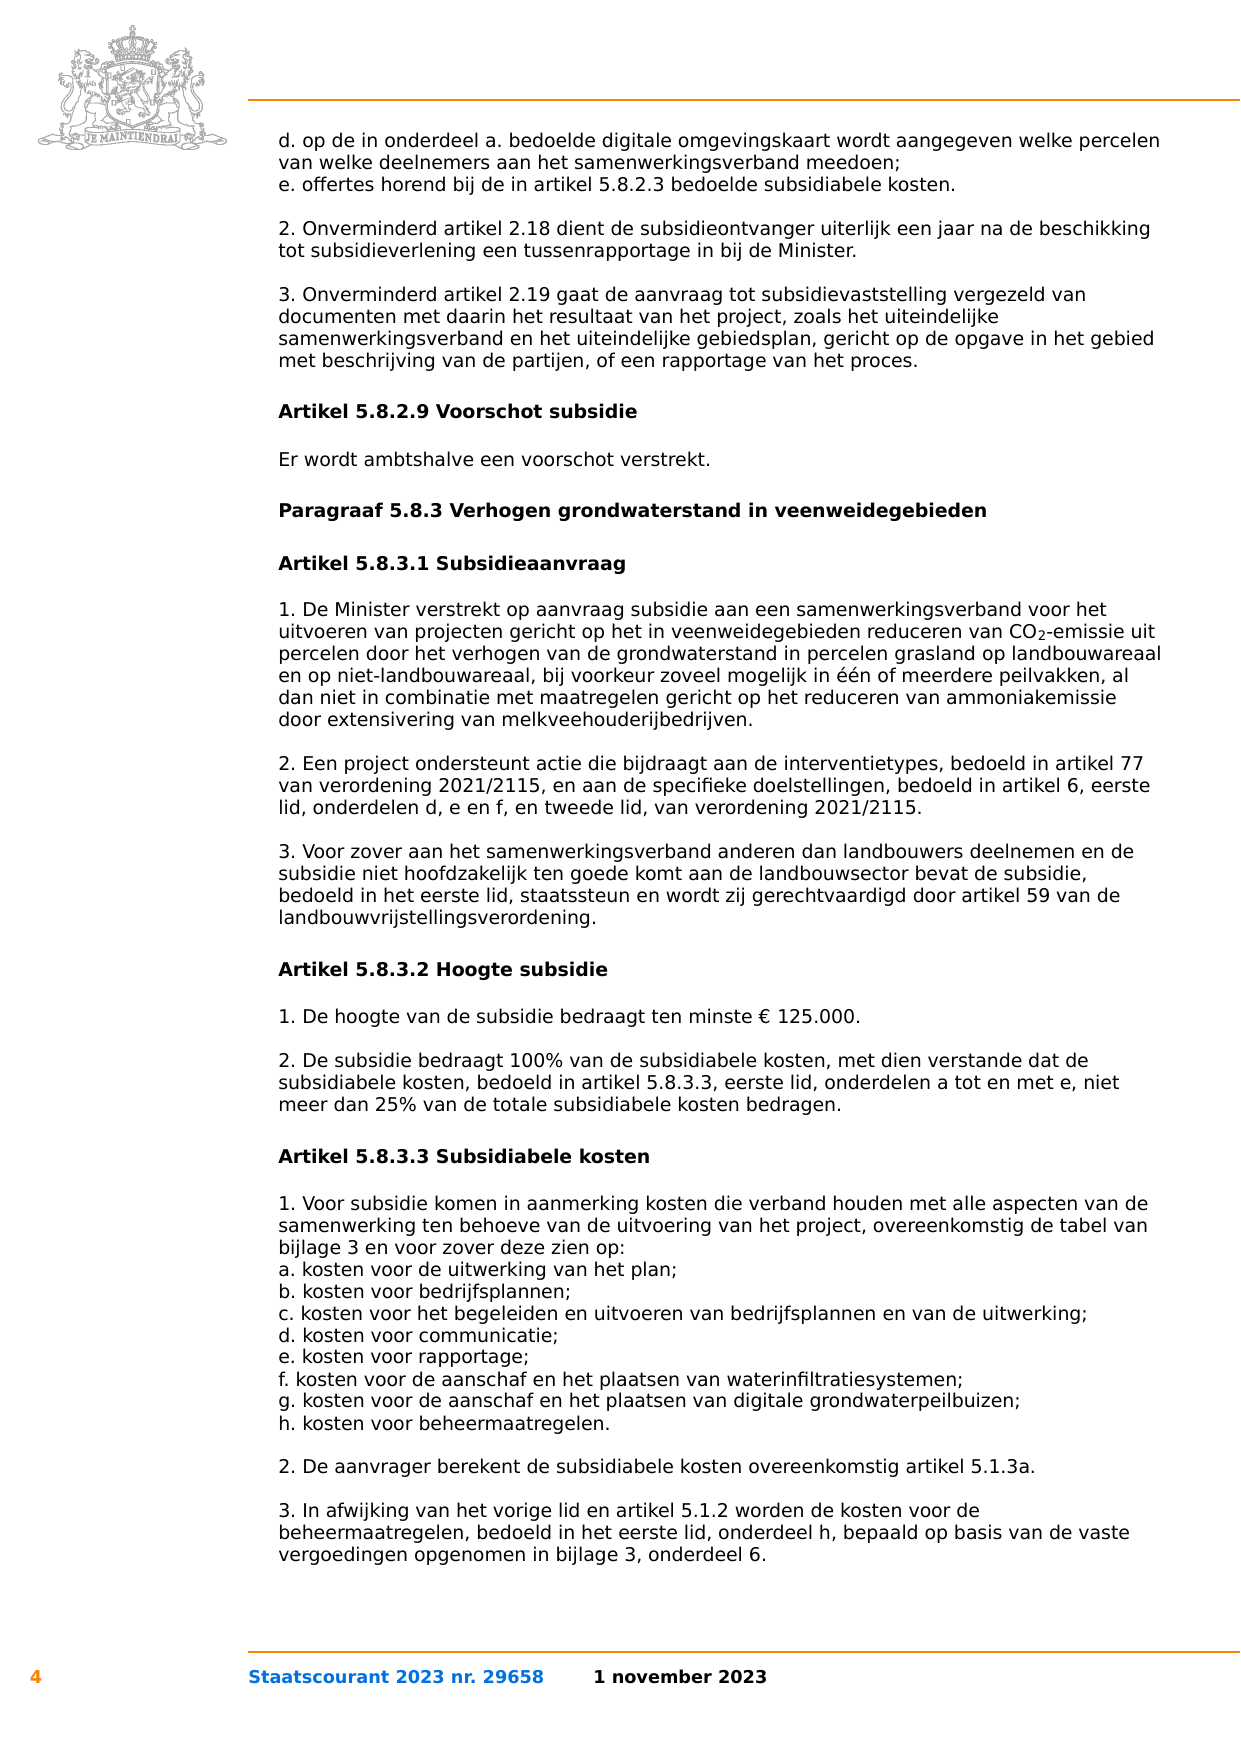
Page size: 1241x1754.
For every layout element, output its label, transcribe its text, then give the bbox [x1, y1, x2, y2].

text 2. De aanvrager berekent de subsidiabele kosten overeenkomstig artikel 5.1.3a. [278, 1456, 1163, 1478]
text 3. Onverminderd artikel 2.19 gaat de aanvraag tot subsidievaststelling vergezeld van documenten met daarin het resultaat van het project, zoals het uiteindelijke samenwerkingsverband en het uiteindelijke gebiedsplan, gericht op de opgave in het gebied met beschrijving van de partijen, of een rapportage van het proces. [278, 283, 1163, 371]
text g. kosten voor de aanschaf en het plaatsen van digitale grondwaterpeilbuizen; [278, 1390, 1163, 1412]
text c. kosten voor het begeleiden en uitvoeren van bedrijfsplannen en van de uitwerking; [278, 1302, 1163, 1324]
text d. op de in onderdeel a. bedoelde digitale omgevingskaart wordt aangegeven welke percelen van welke deelnemers aan het samenwerkingsverband meedoen; [278, 130, 1163, 174]
text e. kosten voor rapportage; [278, 1346, 1163, 1368]
subtitle Artikel 5.8.3.1 Subsidieaanvraag [278, 552, 1163, 574]
text f. kosten voor de aanschaf en het plaatsen van waterinfiltratiesystemen; [278, 1368, 1163, 1390]
subtitle Artikel 5.8.2.9 Voorschot subsidie [278, 401, 1163, 423]
text a. kosten voor de uitwerking van het plan; [278, 1258, 1163, 1281]
picture [38, 25, 227, 150]
text 1. De Minister verstrekt op aanvraag subsidie aan een samenwerkingsverband voor het uitvoeren van projecten gericht op het in veenweidegebieden reduceren van CO2-emissie uit percelen door het verhogen van de grondwaterstand in percelen grasland op landbouwareaal en op niet-landbouwareaal, bij voorkeur zoveel mogelijk in één of meerdere peilvakken, al dan niet in combinatie met maatregelen gericht op het reduceren van ammoniakemissie door extensivering van melkveehouderijbedrijven. [278, 599, 1163, 731]
subtitle Artikel 5.8.3.2 Hoogte subsidie [278, 959, 1163, 981]
text 2. De subsidie bedraagt 100% van de subsidiabele kosten, met dien verstande dat de subsidiabele kosten, bedoeld in artikel 5.8.3.3, eerste lid, onderdelen a tot en met e, niet meer dan 25% van de totale subsidiabele kosten bedragen. [278, 1050, 1163, 1116]
text 1. De hoogte van de subsidie bedraagt ten minste € 125.000. [278, 1006, 1163, 1028]
subtitle Paragraaf 5.8.3 Verhogen grondwaterstand in veenweidegebieden [278, 500, 1163, 522]
text h. kosten voor beheermaatregelen. [278, 1412, 1163, 1434]
text Er wordt ambtshalve een voorschot verstrekt. [278, 448, 1163, 470]
text 1. Voor subsidie komen in aanmerking kosten die verband houden met alle aspecten van de samenwerking ten behoeve van de uitvoering van het project, overeenkomstig de tabel van bijlage 3 en voor zover deze zien op: [278, 1193, 1163, 1258]
text e. offertes horend bij de in artikel 5.8.2.3 bedoelde subsidiabele kosten. [278, 174, 1163, 196]
text b. kosten voor bedrijfsplannen; [278, 1281, 1163, 1302]
text 3. Voor zover aan het samenwerkingsverband anderen dan landbouwers deelnemen en de subsidie niet hoofdzakelijk ten goede komt aan de landbouwsector bevat de subsidie, bedoeld in het eerste lid, staatssteun en wordt zij gerechtvaardigd door artikel 59 van de landbouwvrijstellingsverordening. [278, 841, 1163, 929]
text 3. In afwijking van het vorige lid en artikel 5.1.2 worden de kosten voor de beheermaatregelen, bedoeld in het eerste lid, onderdeel h, bepaald op basis van de vaste vergoedingen opgenomen in bijlage 3, onderdeel 6. [278, 1500, 1163, 1566]
text d. kosten voor communicatie; [278, 1324, 1163, 1346]
subtitle Artikel 5.8.3.3 Subsidiabele kosten [278, 1146, 1163, 1168]
text 2. Een project ondersteunt actie die bijdraagt aan de interventietypes, bedoeld in artikel 77 van verordening 2021/2115, en aan de specifieke doelstellingen, bedoeld in artikel 6, eerste lid, onderdelen d, e en f, en tweede lid, van verordening 2021/2115. [278, 753, 1163, 819]
text 2. Onverminderd artikel 2.18 dient de subsidieontvanger uiterlijk een jaar na de beschikking tot subsidieverlening een tussenrapportage in bij de Minister. [278, 218, 1163, 262]
